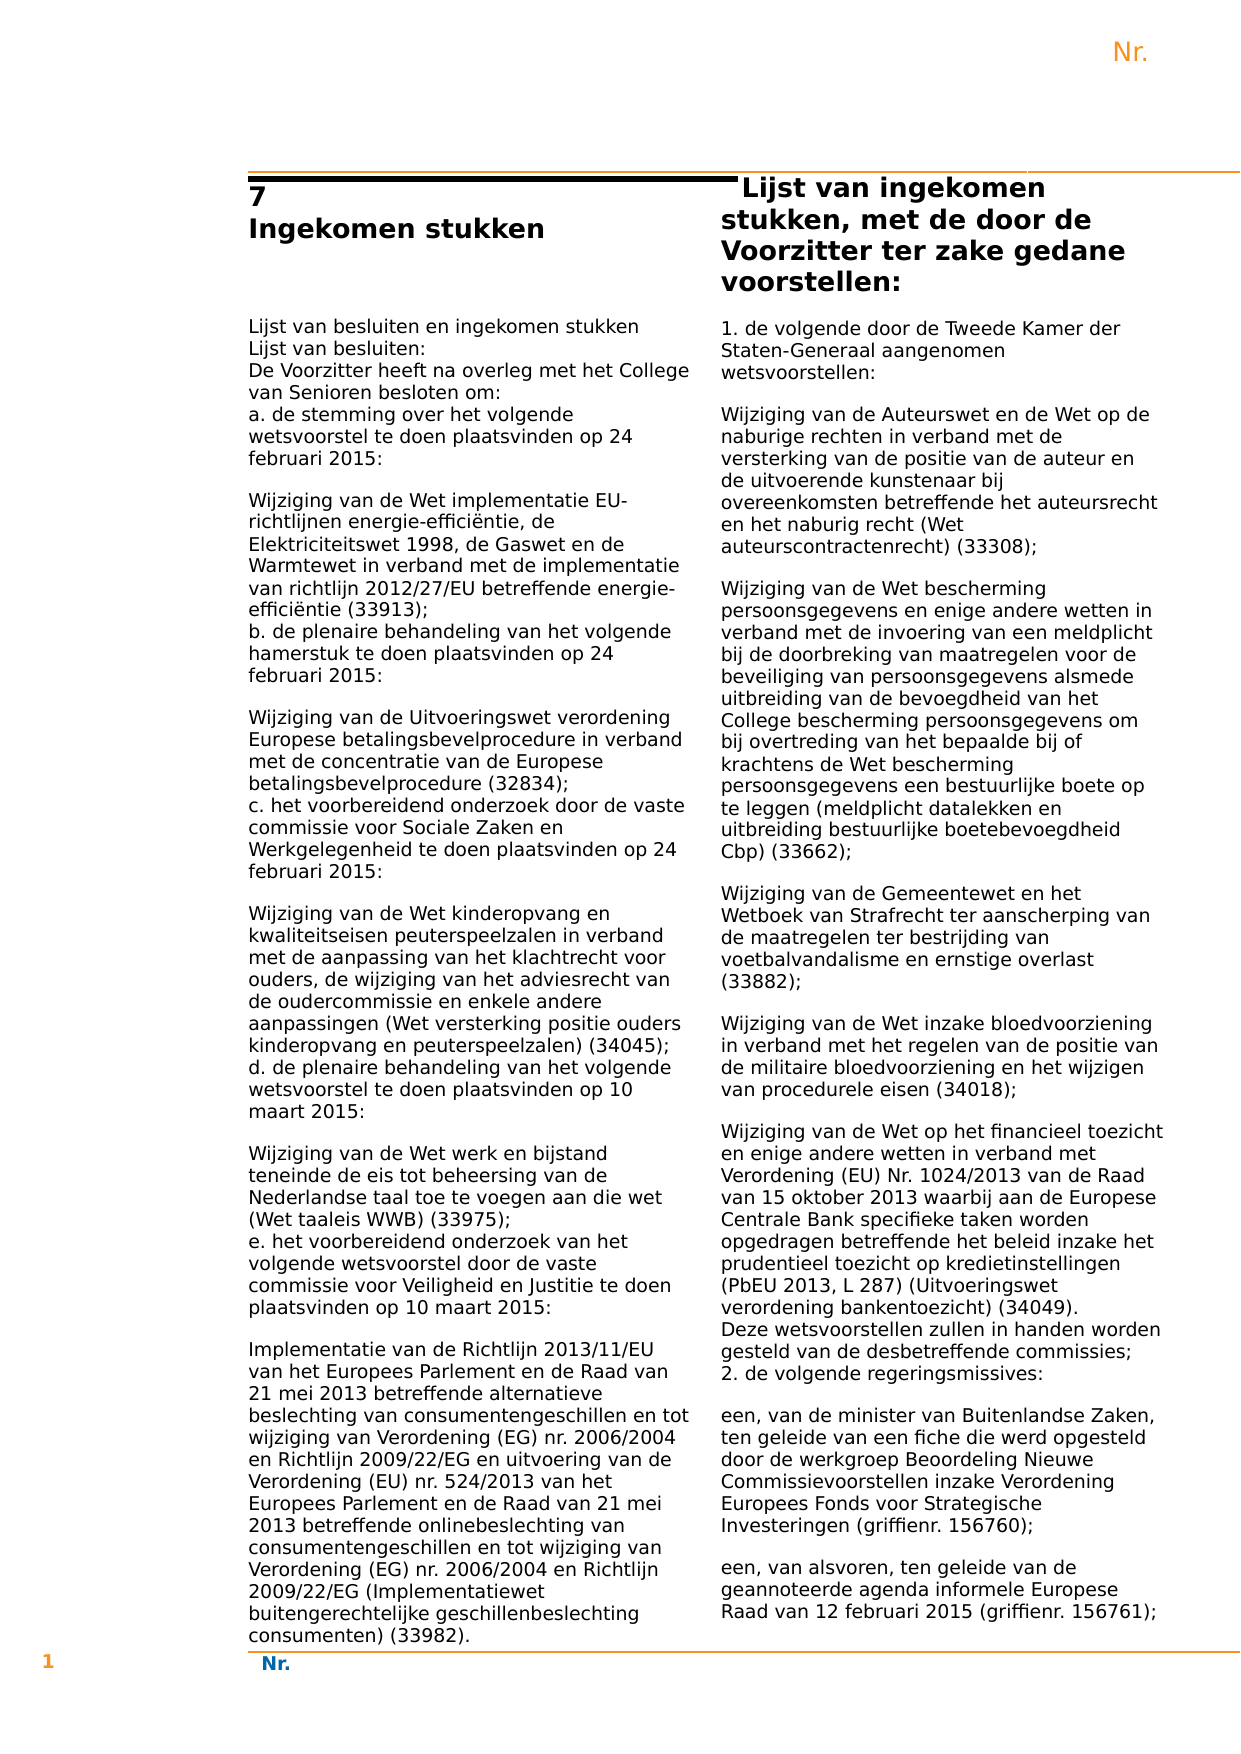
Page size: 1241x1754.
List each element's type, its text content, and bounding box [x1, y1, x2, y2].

text 2. de volgende regeringsmissives: [721, 1363, 1163, 1385]
title Lijst van ingekomen stukken, met de door de Voorzitter ter zake gedane voorstellen: [721, 173, 1163, 298]
text Wijziging van de Wet op het financieel toezicht en enige andere wetten in verband met Verordening (EU) Nr. 1024/2013 van de Raad van 15 oktober 2013 waarbij aan de Europese Centrale Bank specifieke taken worden opgedragen betreffende het beleid inzake het prudentieel toezicht op kredietinstellingen (PbEU 2013, L 287) (Uitvoeringswet verordening bankentoezicht) (34049). [721, 1121, 1163, 1319]
text Wijziging van de Auteurswet en de Wet op de naburige rechten in verband met de versterking van de positie van de auteur en de uitvoerende kunstenaar bij overeenkomsten betreffende het auteursrecht en het naburig recht (Wet auteurscontractenrecht) (33308); [721, 404, 1163, 558]
text 1. de volgende door de Tweede Kamer der Staten-Generaal aangenomen wetsvoorstellen: [721, 318, 1163, 384]
text Wijziging van de Wet implementatie EU-richtlijnen energie-efficiëntie, de Elektriciteitswet 1998, de Gaswet en de Warmtewet in verband met de implementatie van richtlijn 2012/27/EU betreffende energie-efficiëntie (33913); [248, 489, 691, 621]
text Wijziging van de Wet bescherming persoonsgegevens en enige andere wetten in verband met de invoering van een meldplicht bij de doorbreking van maatregelen voor de beveiliging van persoonsgegevens alsmede uitbreiding van de bevoegdheid van het College bescherming persoonsgegevens om bij overtreding van het bepaalde bij of krachtens de Wet bescherming persoonsgegevens een bestuurlijke boete op te leggen (meldplicht datalekken en uitbreiding bestuurlijke boetebevoegdheid Cbp) (33662); [721, 578, 1163, 863]
text a. de stemming over het volgende wetsvoorstel te doen plaatsvinden op 24 februari 2015: [248, 403, 691, 469]
text Wijziging van de Uitvoeringswet verordening Europese betalingsbevelprocedure in verband met de concentratie van de Europese betalingsbevelprocedure (32834); [248, 707, 691, 795]
text b. de plenaire behandeling van het volgende hamerstuk te doen plaatsvinden op 24 februari 2015: [248, 621, 691, 687]
text d. de plenaire behandeling van het volgende wetsvoorstel te doen plaatsvinden op 10 maart 2015: [248, 1057, 691, 1123]
title 7 Ingekomen stukken [248, 182, 691, 244]
text een, van de minister van Buitenlandse Zaken, ten geleide van een fiche die werd opgesteld door de werkgroep Beoordeling Nieuwe Commissievoorstellen inzake Verordening Europees Fonds voor Strategische Investeringen (griffienr. 156760); [721, 1405, 1163, 1537]
text Wijziging van de Wet inzake bloedvoorziening in verband met het regelen van de positie van de militaire bloedvoorziening en het wijzigen van procedurele eisen (34018); [721, 1013, 1163, 1101]
text Wijziging van de Wet werk en bijstand teneinde de eis tot beheersing van de Nederlandse taal toe te voegen aan die wet (Wet taaleis WWB) (33975); [248, 1143, 691, 1231]
text De Voorzitter heeft na overleg met het College van Senioren besloten om: [248, 359, 691, 403]
text Wijziging van de Wet kinderopvang en kwaliteitseisen peuterspeelzalen in verband met de aanpassing van het klachtrecht voor ouders, de wijziging van het adviesrecht van de oudercommissie en enkele andere aanpassingen (Wet versterking positie ouders kinderopvang en peuterspeelzalen) (34045); [248, 903, 691, 1057]
text Lijst van besluiten en ingekomen stukken [248, 316, 691, 338]
text een, van alsvoren, ten geleide van de geannoteerde agenda informele Europese Raad van 12 februari 2015 (griffienr. 156761); [721, 1557, 1163, 1623]
text e. het voorbereidend onderzoek van het volgende wetsvoorstel door de vaste commissie voor Veiligheid en Justitie te doen plaatsvinden op 10 maart 2015: [248, 1231, 691, 1319]
text c. het voorbereidend onderzoek door de vaste commissie voor Sociale Zaken en Werkgelegenheid te doen plaatsvinden op 24 februari 2015: [248, 795, 691, 883]
text Wijziging van de Gemeentewet en het Wetboek van Strafrecht ter aanscherping van de maatregelen ter bestrijding van voetbalvandalisme en ernstige overlast (33882); [721, 883, 1163, 993]
text Lijst van besluiten: [248, 338, 691, 359]
text Deze wetsvoorstellen zullen in handen worden gesteld van de desbetreffende commissies; [721, 1319, 1163, 1363]
text Implementatie van de Richtlijn 2013/11/EU van het Europees Parlement en de Raad van 21 mei 2013 betreffende alternatieve beslechting van consumentengeschillen en tot wijziging van Verordening (EG) nr. 2006/2004 en Richtlijn 2009/22/EG en uitvoering van de Verordening (EU) nr. 524/2013 van het Europees Parlement en de Raad van 21 mei 2013 betreffende onlinebeslechting van consumentengeschillen en tot wijziging van Verordening (EG) nr. 2006/2004 en Richtlijn 2009/22/EG (Implementatiewet buitengerechtelijke geschillenbeslechting consumenten) (33982). [248, 1339, 691, 1646]
